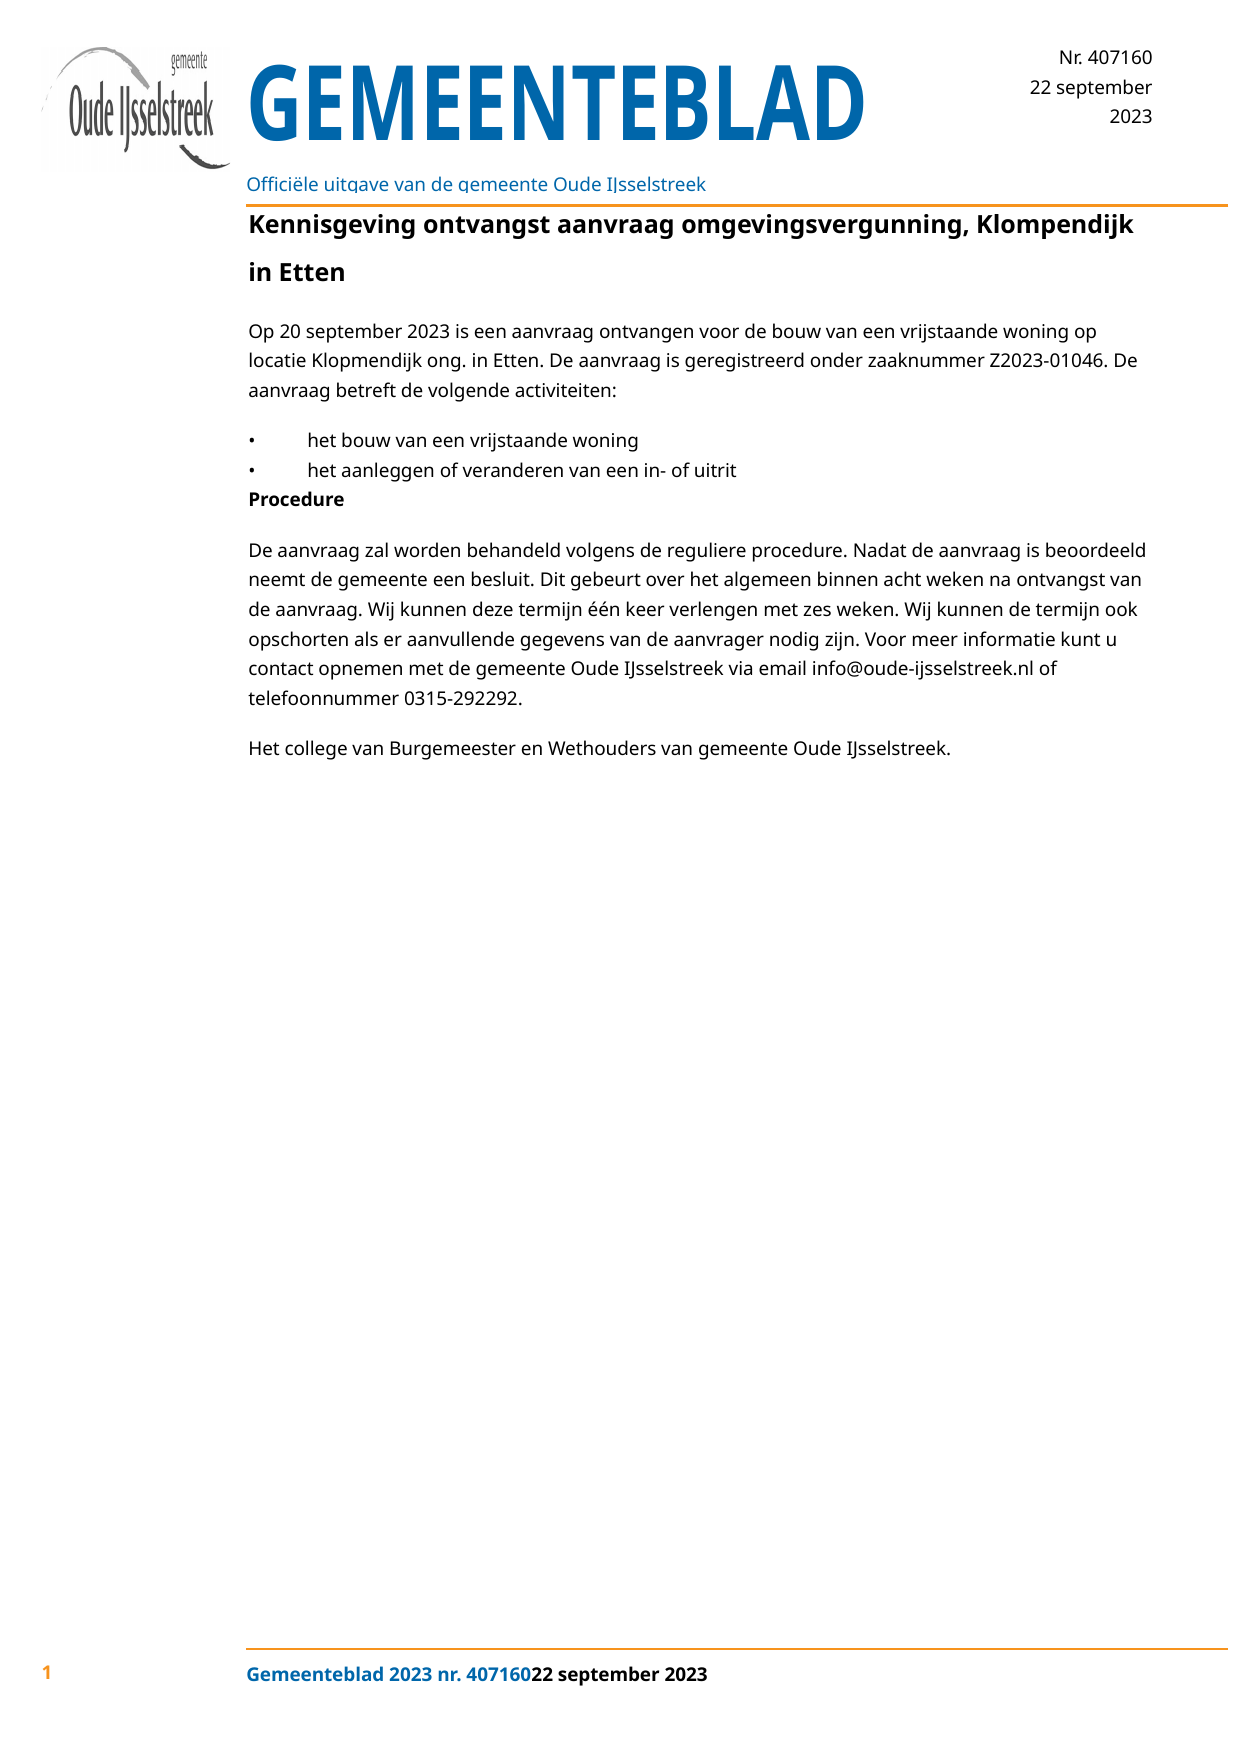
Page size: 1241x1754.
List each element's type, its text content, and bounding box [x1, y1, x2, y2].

list het aanleggen of veranderen van een in- of uitrit [248, 457, 1152, 483]
text Het college van Burgemeester en Wethouders van gemeente Oude IJsselstreek. [248, 735, 1152, 761]
text Op 20 september 2023 is een aanvraag ontvangen voor de bouw van een vrijstaande woning op locatie Klopmendijk ong. in Etten. De aanvraag is geregistreerd onder zaaknummer Z2023-01046. De aanvraag betreft de volgende activiteiten: [248, 318, 1152, 403]
text Kennisgeving ontvangst aanvraag omgevingsvergunning, Klompendijk in Etten [248, 207, 1152, 288]
text Procedure [248, 487, 1152, 512]
text De aanvraag zal worden behandeld volgens de reguliere procedure. Nadat de aanvraag is beoordeeld neemt de gemeente een besluit. Dit gebeurt over het algemeen binnen acht weken na ontvangst van de aanvraag. Wij kunnen deze termijn één keer verlengen met zes weken. Wij kunnen de termijn ook opschorten als er aanvullende gegevens van de aanvrager nodig zijn. Voor meer informatie kunt u contact opnemen met de gemeente Oude IJsselstreek via email info@oude-ijsselstreek.nl of telefoonnummer 0315-292292. [248, 537, 1152, 711]
list het bouw van een vrijstaande woning [248, 427, 1152, 453]
picture [41, 47, 231, 172]
